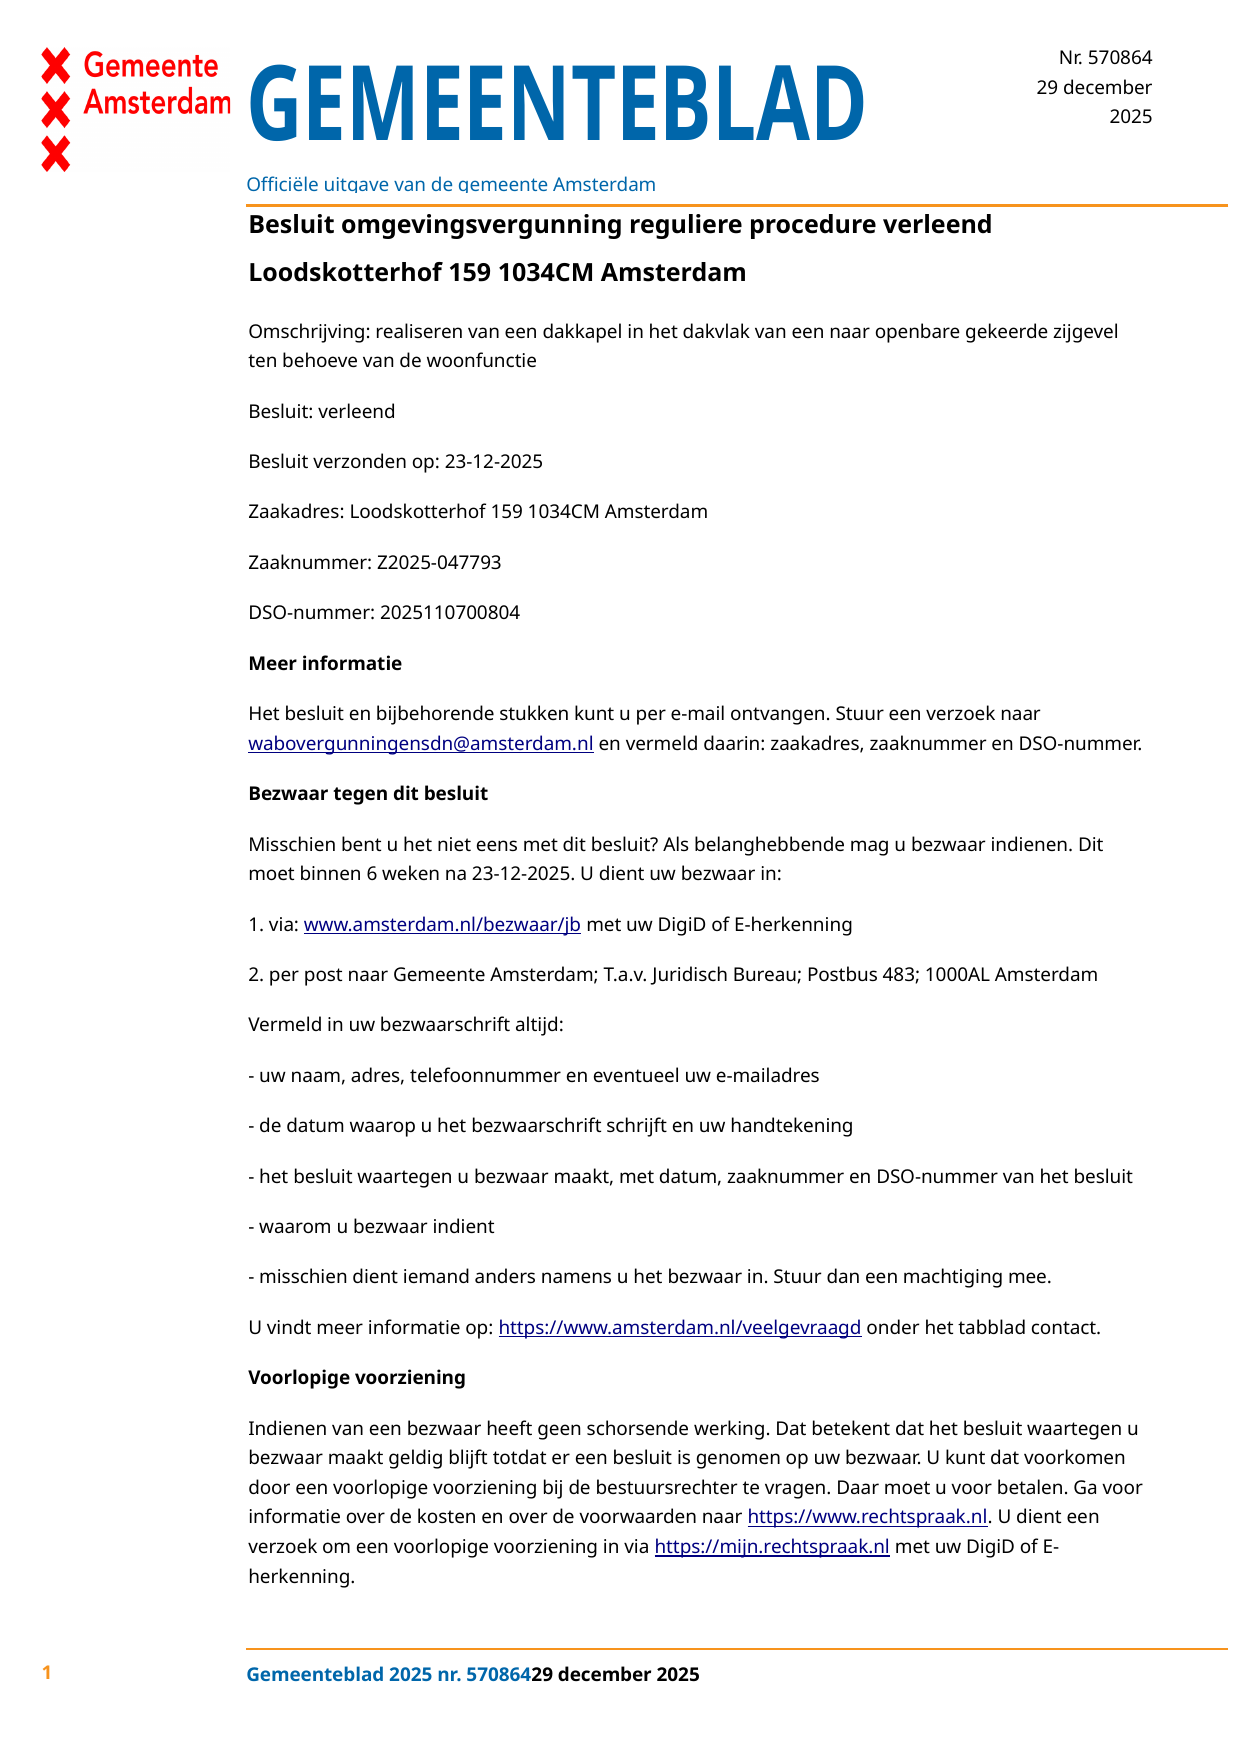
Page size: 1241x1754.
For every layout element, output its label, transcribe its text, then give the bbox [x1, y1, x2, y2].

text - het besluit waartegen u bezwaar maakt, met datum, zaaknummer en DSO-nummer van het besluit [248, 1163, 1152, 1189]
text 2. per post naar Gemeente Amsterdam; T.a.v. Juridisch Bureau; Postbus 483; 1000AL Amsterdam [248, 961, 1152, 987]
text Het besluit en bijbehorende stukken kunt u per e-mail ontvangen. Stuur een verzoek naar wabovergunningensdn@amsterdam.nl en vermeld daarin: zaakadres, zaaknummer en DSO-nummer. [248, 700, 1152, 756]
text Zaakadres: Loodskotterhof 159 1034CM Amsterdam [248, 499, 1152, 524]
text Misschien bent u het niet eens met dit besluit? Als belanghebbende mag u bezwaar indienen. Dit moet binnen 6 weken na 23-12-2025. U dient uw bezwaar in: [248, 831, 1152, 886]
text Vermeld in uw bezwaarschrift altijd: [248, 1012, 1152, 1037]
text - uw naam, adres, telefoonnummer en eventueel uw e-mailadres [248, 1062, 1152, 1088]
text Voorlopige voorziening [248, 1364, 1152, 1390]
text Omschrijving: realiseren van een dakkapel in het dakvlak van een naar openbare gekeerde zijgevel ten behoeve van de woonfunctie [248, 318, 1152, 373]
text U vindt meer informatie op: https://www.amsterdam.nl/veelgevraagd onder het tabblad contact. [248, 1314, 1152, 1340]
text - misschien dient iemand anders namens u het bezwaar in. Stuur dan een machtiging mee. [248, 1264, 1152, 1289]
text Besluit: verleend [248, 398, 1152, 424]
text Besluit omgevingsvergunning reguliere procedure verleend Loodskotterhof 159 1034CM Amsterdam [248, 207, 1152, 288]
text DSO-nummer: 2025110700804 [248, 599, 1152, 625]
text - de datum waarop u het bezwaarschrift schrijft en uw handtekening [248, 1112, 1152, 1138]
text 1. via: www.amsterdam.nl/bezwaar/jb met uw DigiD of E-herkenning [248, 911, 1152, 937]
text Meer informatie [248, 650, 1152, 676]
text Bezwaar tegen dit besluit [248, 780, 1152, 806]
text Zaaknummer: Z2025-047793 [248, 549, 1152, 575]
text Besluit verzonden op: 23-12-2025 [248, 448, 1152, 474]
picture [41, 47, 231, 172]
text Indienen van een bezwaar heeft geen schorsende werking. Dat betekent dat het besluit waartegen u bezwaar maakt geldig blijft totdat er een besluit is genomen op uw bezwaar. U kunt dat voorkomen door een voorlopige voorziening bij de bestuursrechter te vragen. Daar moet u voor betalen. Ga voor informatie over de kosten en over de voorwaarden naar https://www.rechtspraak.nl. U dient een verzoek om een voorlopige voorziening in via https://mijn.rechtspraak.nl met uw DigiD of E-herkenning. [248, 1415, 1152, 1589]
text - waarom u bezwaar indient [248, 1213, 1152, 1239]
